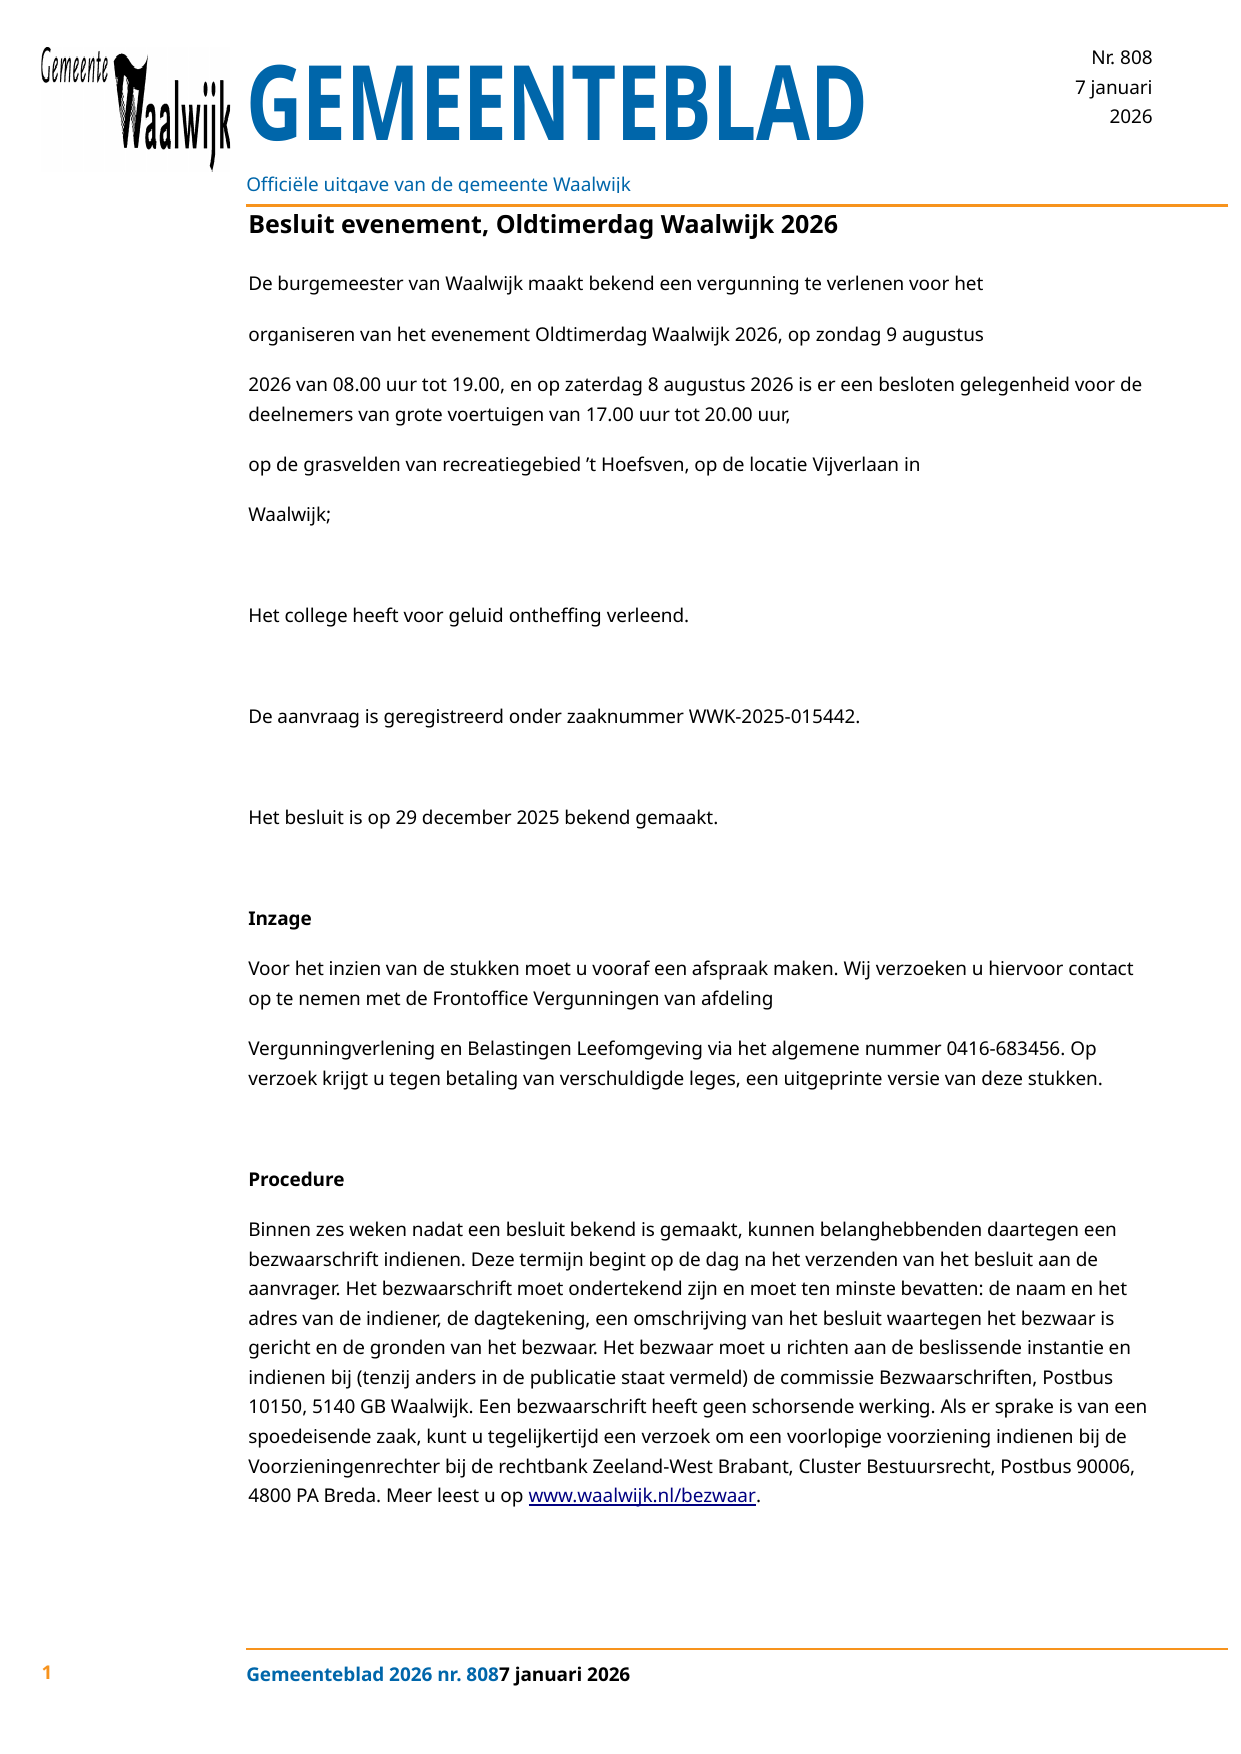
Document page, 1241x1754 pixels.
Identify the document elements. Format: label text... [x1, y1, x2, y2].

text 2026 van 08.00 uur tot 19.00, en op zaterdag 8 augustus 2026 is er een besloten gelegenheid voor de deelnemers van grote voertuigen van 17.00 uur tot 20.00 uur, [248, 371, 1152, 426]
text Procedure [248, 1166, 1152, 1191]
picture [41, 47, 231, 172]
text Het besluit is op 29 december 2025 bekend gemaakt. [248, 804, 1152, 830]
text Inzage [248, 905, 1152, 931]
text Het college heeft voor geluid ontheffing verleend. [248, 602, 1152, 628]
text De burgemeester van Waalwijk maakt bekend een vergunning te verlenen voor het [248, 270, 1152, 296]
text Binnen zes weken nadat een besluit bekend is gemaakt, kunnen belanghebbenden daartegen een bezwaarschrift indienen. Deze termijn begint op de dag na het verzenden van het besluit aan de aanvrager. Het bezwaarschrift moet ondertekend zijn en moet ten minste bevatten: de naam en het adres van de indiener, de dagtekening, een omschrijving van het besluit waartegen het bezwaar is gericht en de gronden van het bezwaar. Het bezwaar moet u richten aan de beslissende instantie en indienen bij (tenzij anders in de publicatie staat vermeld) de commissie Bezwaarschriften, Postbus 10150, 5140 GB Waalwijk. Een bezwaarschrift heeft geen schorsende werking. Als er sprake is van een spoedeisende zaak, kunt u tegelijkertijd een verzoek om een voorlopige voorziening indienen bij de Voorzieningenrechter bij de rechtbank Zeeland-West Brabant, Cluster Bestuursrecht, Postbus 90006, 4800 PA Breda. Meer leest u op www.waalwijk.nl/bezwaar. [248, 1216, 1152, 1508]
text organiseren van het evenement Oldtimerdag Waalwijk 2026, op zondag 9 augustus [248, 321, 1152, 346]
text Vergunningverlening en Belastingen Leefomgeving via het algemene nummer 0416-683456. Op verzoek krijgt u tegen betaling van verschuldigde leges, een uitgeprinte versie van deze stukken. [248, 1035, 1152, 1091]
text Voor het inzien van de stukken moet u vooraf een afspraak maken. Wij verzoeken u hiervoor contact op te nemen met de Frontoffice Vergunningen van afdeling [248, 955, 1152, 1011]
text Besluit evenement, Oldtimerdag Waalwijk 2026 [248, 207, 1152, 241]
text Waalwijk; [248, 502, 1152, 527]
text De aanvraag is geregistreerd onder zaaknummer WWK-2025-015442. [248, 703, 1152, 729]
text op de grasvelden van recreatiegebied ’t Hoefsven, op de locatie Vijverlaan in [248, 451, 1152, 477]
